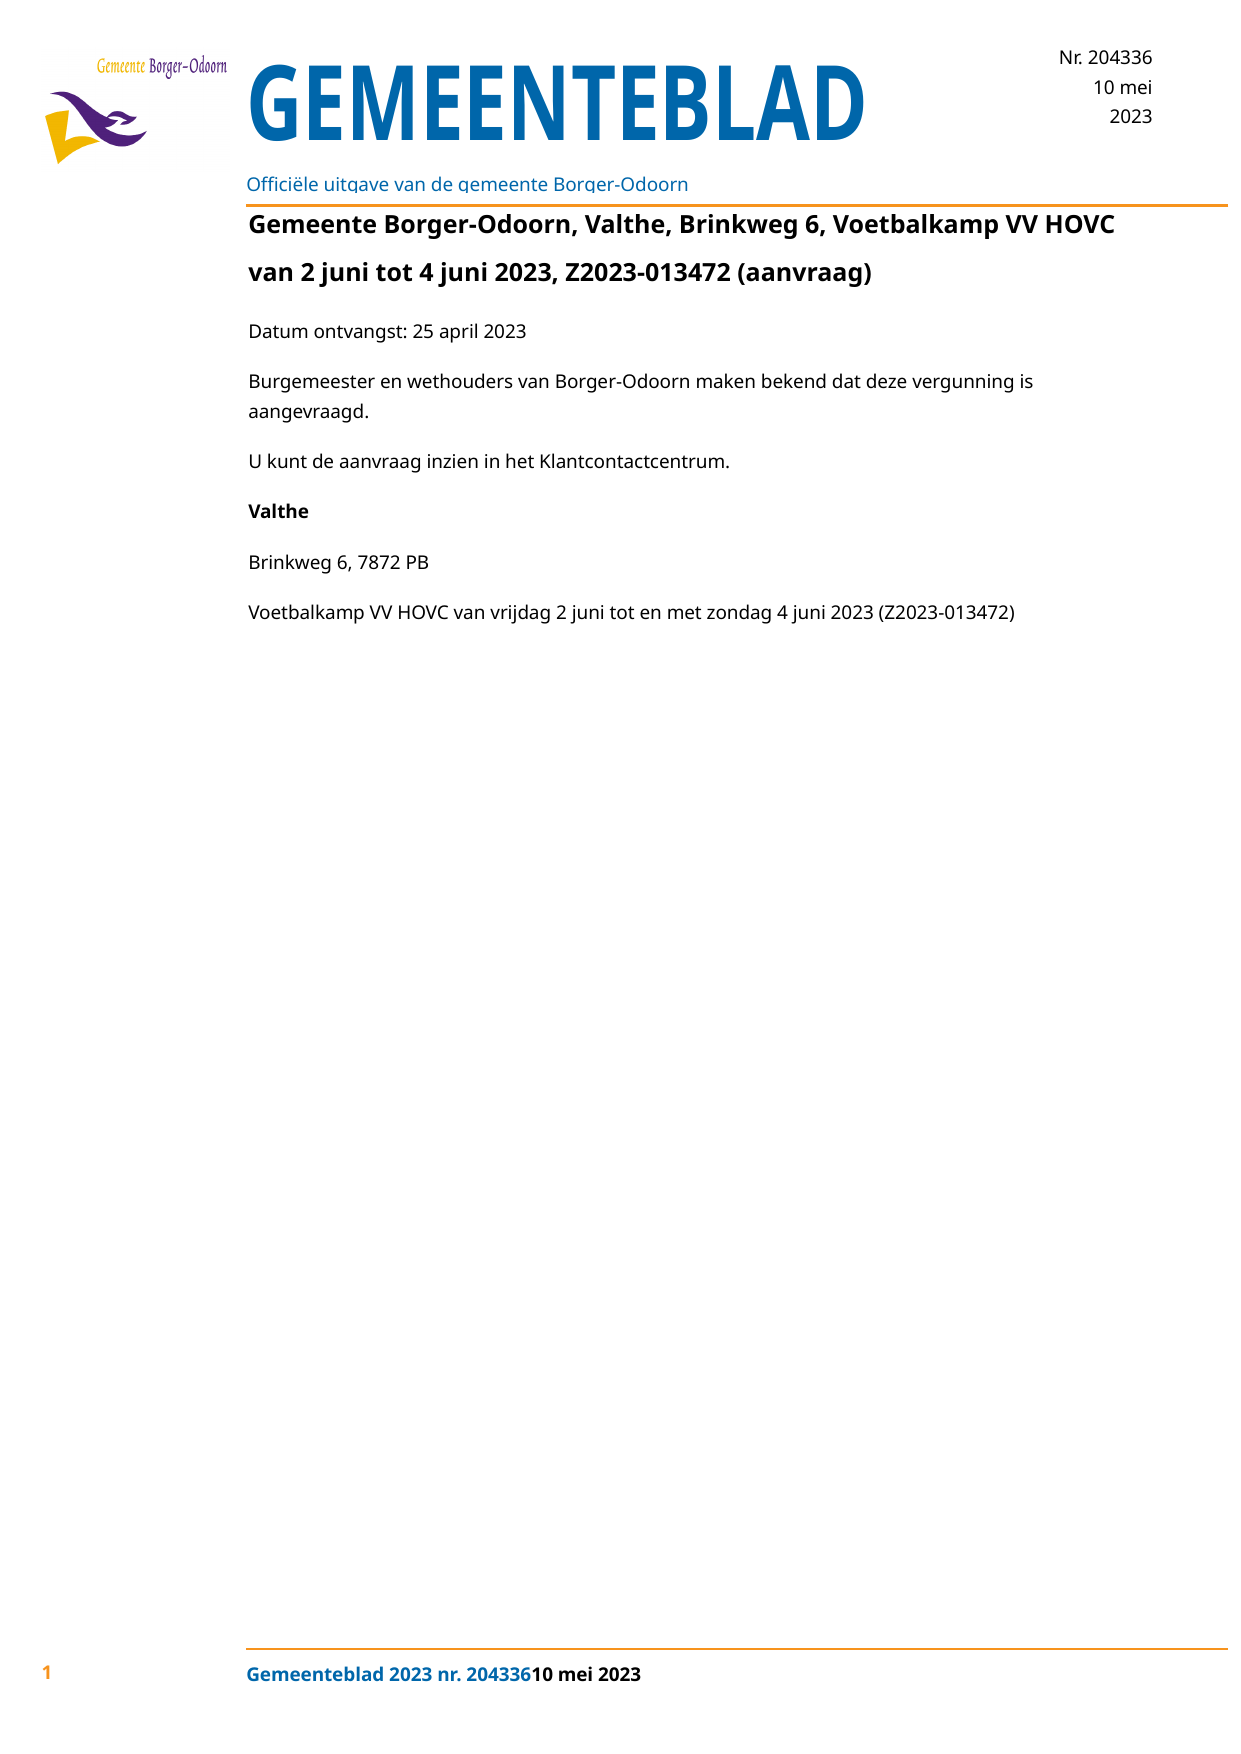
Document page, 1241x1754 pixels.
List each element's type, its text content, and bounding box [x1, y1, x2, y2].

text U kunt de aanvraag inzien in het Klantcontactcentrum. [248, 448, 1152, 474]
text Valthe [248, 499, 1152, 524]
text Voetbalkamp VV HOVC van vrijdag 2 juni tot en met zondag 4 juni 2023 (Z2023-013472) [248, 599, 1152, 625]
text Brinkweg 6, 7872 PB [248, 549, 1152, 575]
text Burgemeester en wethouders van Borger-Odoorn maken bekend dat deze vergunning is aangevraagd. [248, 368, 1152, 424]
picture [41, 47, 231, 172]
text Gemeente Borger-Odoorn, Valthe, Brinkweg 6, Voetbalkamp VV HOVC van 2 juni tot 4 juni 2023, Z2023-013472 (aanvraag) [248, 207, 1152, 288]
text Datum ontvangst: 25 april 2023 [248, 318, 1152, 344]
